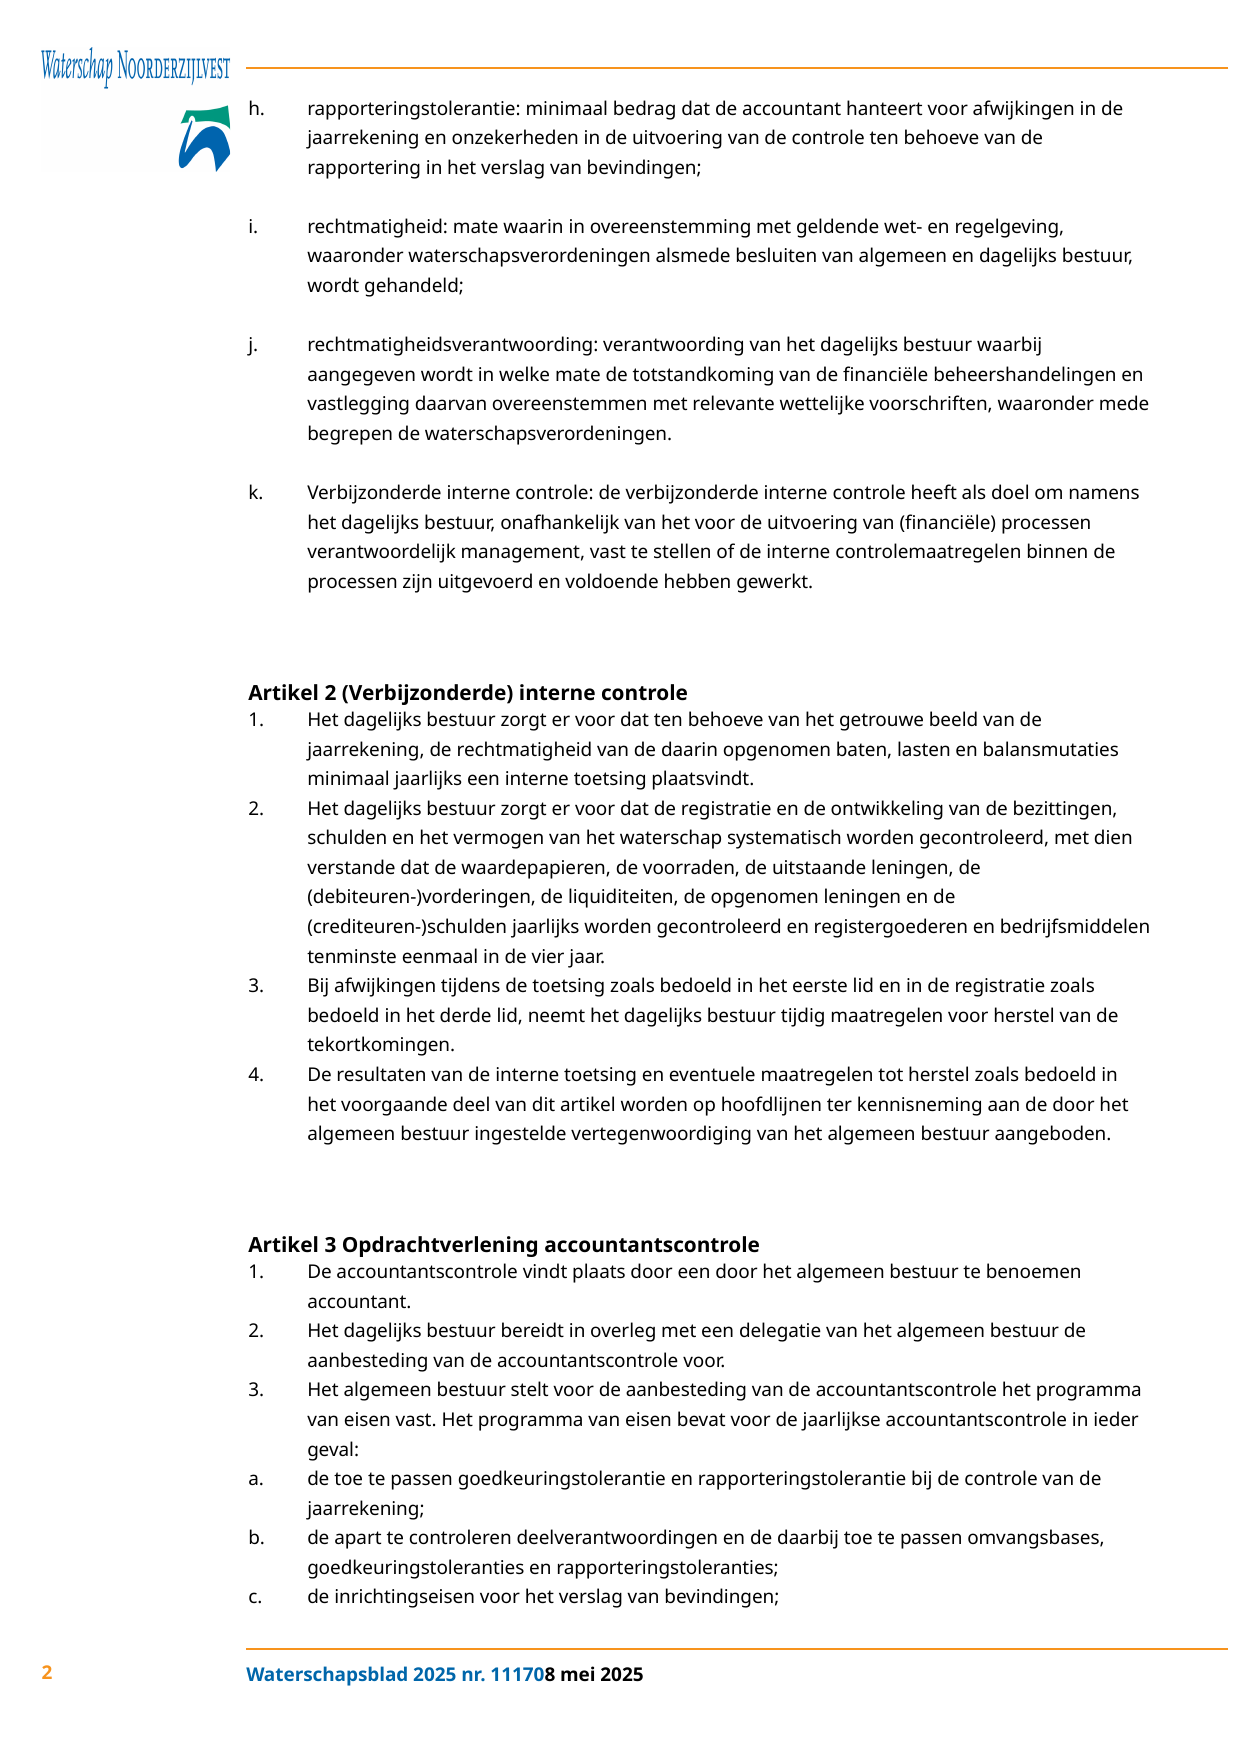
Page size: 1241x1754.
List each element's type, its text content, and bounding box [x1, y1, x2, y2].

text Artikel 3 Opdrachtverlening accountantscontrole [248, 1230, 1152, 1258]
list Het algemeen bestuur stelt voor de aanbesteding van de accountantscontrole het programma van eisen vast. Het programma van eisen bevat voor de jaarlijkse accountantscontrole in ieder geval: [248, 1377, 1152, 1462]
list De accountantscontrole vindt plaats door een door het algemeen bestuur te benoemen accountant. [248, 1258, 1152, 1314]
list rechtmatigheidsverantwoording: verantwoording van het dagelijks bestuur waarbij aangegeven wordt in welke mate de totstandkoming van de financiële beheershandelingen en vastlegging daarvan overeenstemmen met relevante wettelijke voorschriften, waaronder mede begrepen de waterschapsverordeningen. [248, 331, 1152, 446]
text Artikel 2 (Verbijzonderde) interne controle [248, 678, 1152, 706]
picture [41, 47, 231, 172]
list De resultaten van de interne toetsing en eventuele maatregelen tot herstel zoals bedoeld in het voorgaande deel van dit artikel worden op hoofdlijnen ter kennisneming aan de door het algemeen bestuur ingestelde vertegenwoordiging van het algemeen bestuur aangeboden. [248, 1061, 1152, 1146]
list Bij afwijkingen tijdens de toetsing zoals bedoeld in het eerste lid en in de registratie zoals bedoeld in het derde lid, neemt het dagelijks bestuur tijdig maatregelen voor herstel van de tekortkomingen. [248, 972, 1152, 1057]
list de apart te controleren deelverantwoordingen en de daarbij toe te passen omvangsbases, goedkeuringstoleranties en rapporteringstoleranties; [248, 1524, 1152, 1580]
list rechtmatigheid: mate waarin in overeenstemming met geldende wet- en regelgeving, waaronder waterschapsverordeningen alsmede besluiten van algemeen en dagelijks bestuur, wordt gehandeld; [248, 213, 1152, 298]
list de toe te passen goedkeuringstolerantie en rapporteringstolerantie bij de controle van de jaarrekening; [248, 1465, 1152, 1521]
list de inrichtingseisen voor het verslag van bevindingen; [248, 1584, 1152, 1609]
list Het dagelijks bestuur zorgt er voor dat de registratie en de ontwikkeling van de bezittingen, schulden en het vermogen van het waterschap systematisch worden gecontroleerd, met dien verstande dat de waardepapieren, de voorraden, de uitstaande leningen, de (debiteuren-)vorderingen, de liquiditeiten, de opgenomen leningen en de (crediteuren-)schulden jaarlijks worden gecontroleerd en registergoederen en bedrijfsmiddelen tenminste eenmaal in de vier jaar. [248, 795, 1152, 968]
list Het dagelijks bestuur bereidt in overleg met een delegatie van het algemeen bestuur de aanbesteding van de accountantscontrole voor. [248, 1317, 1152, 1373]
list Verbijzonderde interne controle: de verbijzonderde interne controle heeft als doel om namens het dagelijks bestuur, onafhankelijk van het voor de uitvoering van (financiële) processen verantwoordelijk management, vast te stellen of de interne controlemaatregelen binnen de processen zijn uitgevoerd en voldoende hebben gewerkt. [248, 479, 1152, 594]
list Het dagelijks bestuur zorgt er voor dat ten behoeve van het getrouwe beeld van de jaarrekening, de rechtmatigheid van de daarin opgenomen baten, lasten en balansmutaties minimaal jaarlijks een interne toetsing plaatsvindt. [248, 706, 1152, 791]
list rapporteringstolerantie: minimaal bedrag dat de accountant hanteert voor afwijkingen in de jaarrekening en onzekerheden in de uitvoering van de controle ten behoeve van de rapportering in het verslag van bevindingen; [248, 95, 1152, 180]
